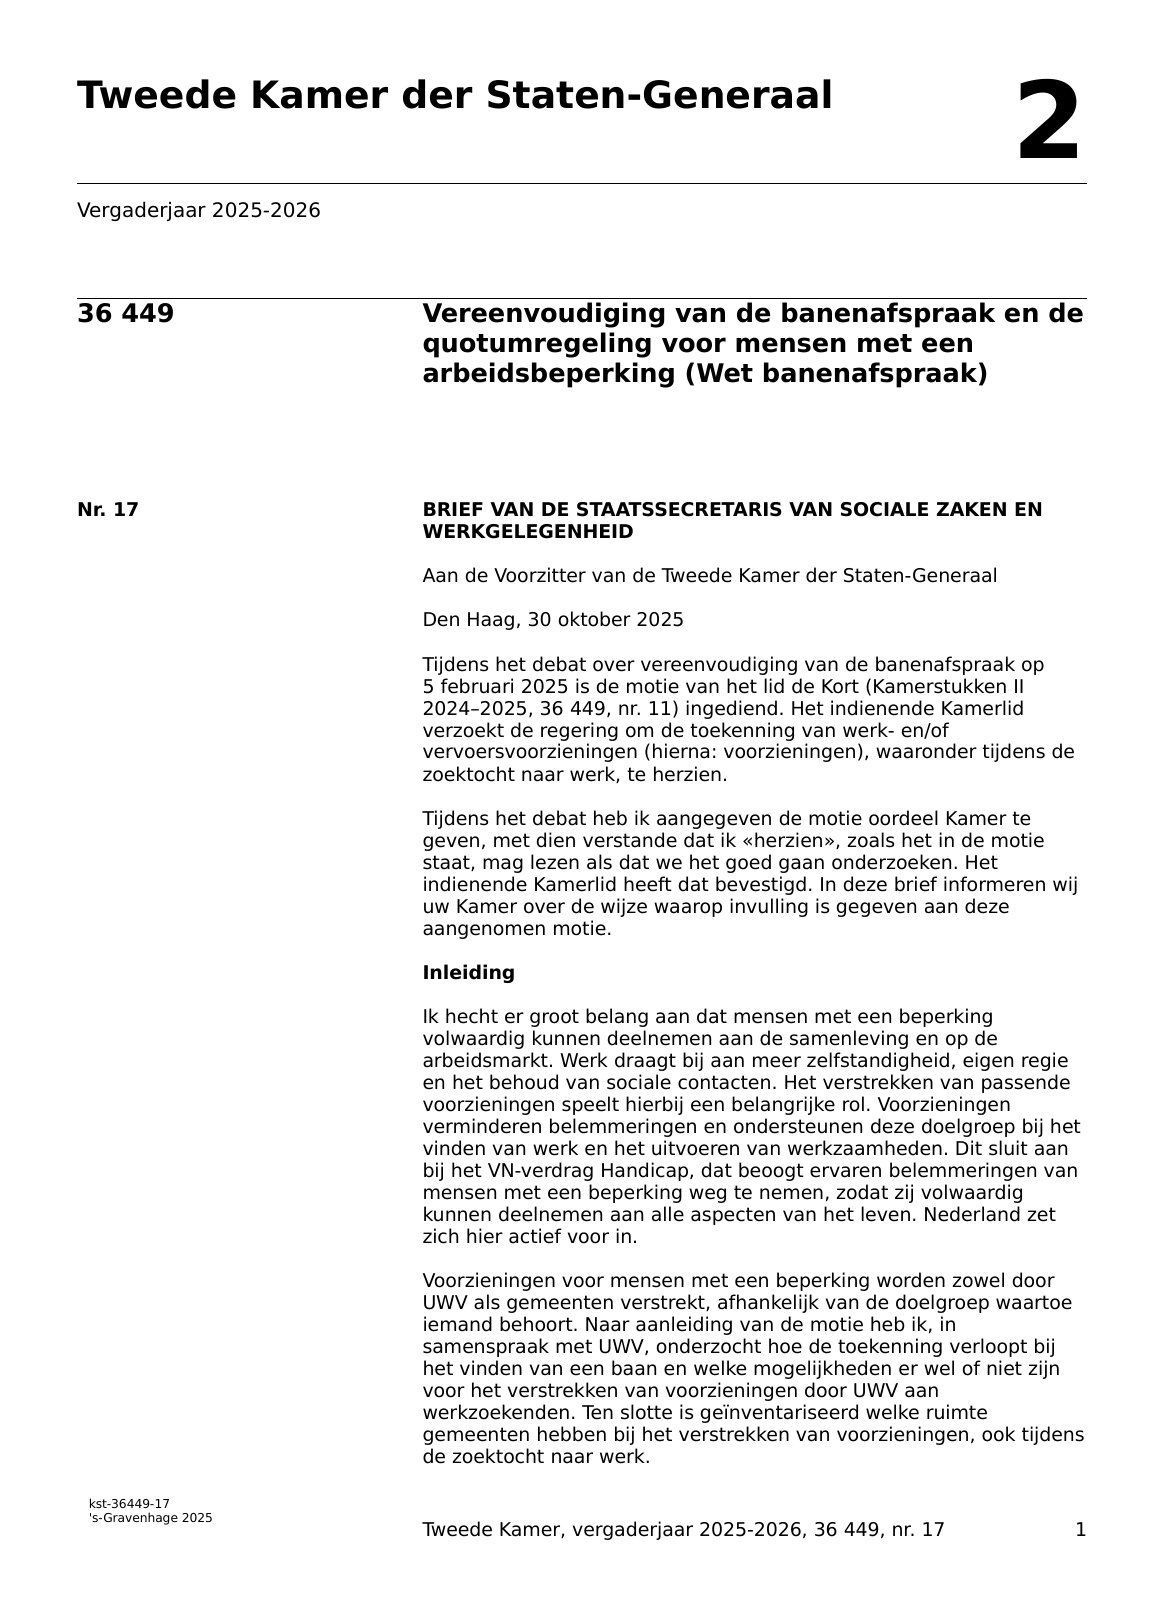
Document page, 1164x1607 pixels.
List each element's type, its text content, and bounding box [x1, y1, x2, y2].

text kst-36449-17 [88, 1497, 323, 1511]
text Den Haag, 30 oktober 2025 [422, 609, 1087, 631]
table_header 2 [886, 59, 1087, 183]
subtitle Inleiding [422, 962, 1087, 984]
subtitle 36 449 Vereenvoudiging van de banenafspraak en de quotumregeling voor mensen met een arbeidsbeperking (Wet banenafspraak) [77, 299, 1087, 388]
text 's-Gravenhage 2025 [88, 1511, 323, 1525]
text Ik hecht er groot belang aan dat mensen met een beperking volwaardig kunnen deelnemen aan de samenleving en op de arbeidsmarkt. Werk draagt bij aan meer zelfstandigheid, eigen regie en het behoud van sociale contacten. Het verstrekken van passende voorzieningen speelt hierbij een belangrijke rol. Voorzieningen verminderen belemmeringen en ondersteunen deze doelgroep bij het vinden van werk en het uitvoeren van werkzaamheden. Dit sluit aan bij het VN-verdrag Handicap, dat beoogt ervaren belemmeringen van mensen met een beperking weg te nemen, zodat zij volwaardig kunnen deelnemen aan alle aspecten van het leven. Nederland zet zich hier actief voor in. [422, 1006, 1087, 1248]
text Aan de Voorzitter van de Tweede Kamer der Staten-Generaal [422, 565, 1087, 587]
table_header Tweede Kamer der Staten-Generaal [77, 59, 886, 183]
table_cell Vergaderjaar 2025-2026 [77, 184, 1087, 298]
subtitle Nr. 17 BRIEF VAN DE STAATSSECRETARIS VAN SOCIALE ZAKEN EN WERKGELEGENHEID [77, 499, 1087, 543]
text Tijdens het debat over vereenvoudiging van de banenafspraak op 5 februari 2025 is de motie van het lid de Kort (Kamerstukken II 2024–2025, 36 449, nr. 11) ingediend. Het indienende Kamerlid verzoekt de regering om de toekenning van werk- en/of vervoersvoorzieningen (hierna: voorzieningen), waaronder tijdens de zoektocht naar werk, te herzien. [422, 653, 1087, 785]
text Voorzieningen voor mensen met een beperking worden zowel door UWV als gemeenten verstrekt, afhankelijk van de doelgroep waartoe iemand behoort. Naar aanleiding van de motie heb ik, in samenspraak met UWV, onderzocht hoe de toekenning verloopt bij het vinden van een baan en welke mogelijkheden er wel of niet zijn voor het verstrekken van voorzieningen door UWV aan werkzoekenden. Ten slotte is geïnventariseerd welke ruimte gemeenten hebben bij het verstrekken van voorzieningen, ook tijdens de zoektocht naar werk. [422, 1270, 1087, 1468]
text Tijdens het debat heb ik aangegeven de motie oordeel Kamer te geven, met dien verstande dat ik «herzien», zoals het in de motie staat, mag lezen als dat we het goed gaan onderzoeken. Het indienende Kamerlid heeft dat bevestigd. In deze brief informeren wij uw Kamer over de wijze waarop invulling is gegeven aan deze aangenomen motie. [422, 808, 1087, 939]
